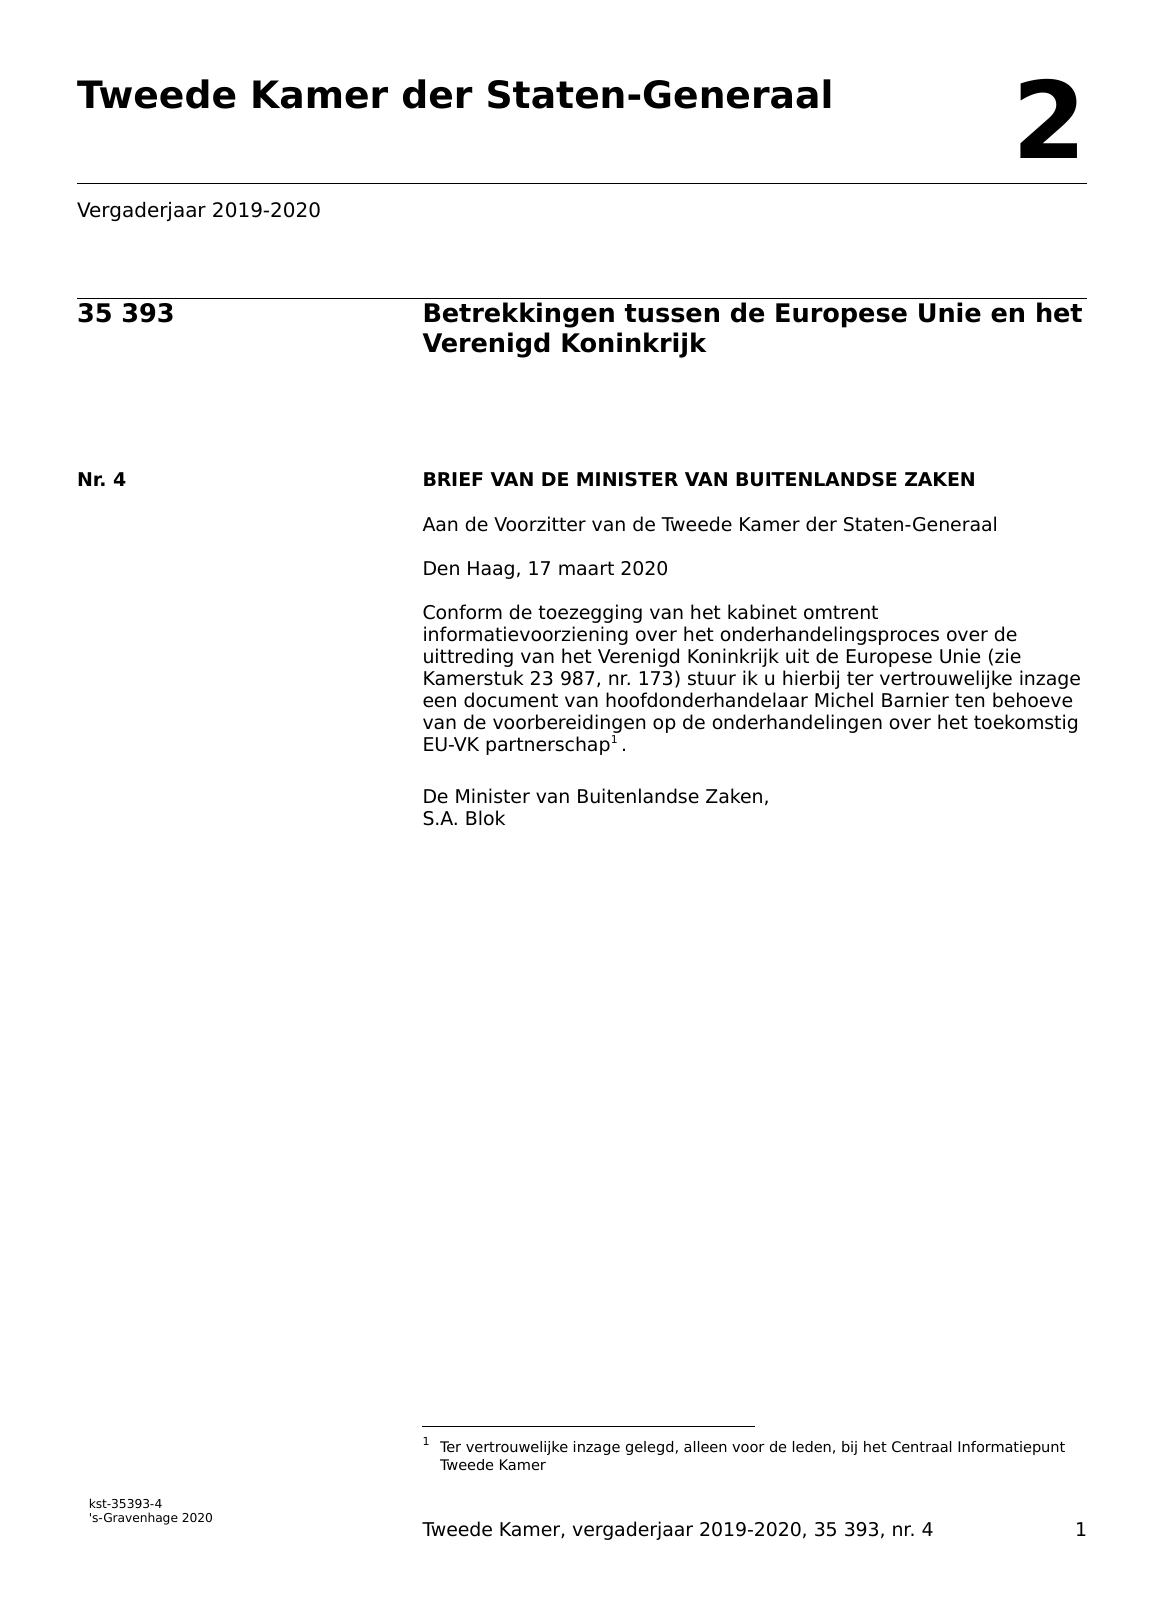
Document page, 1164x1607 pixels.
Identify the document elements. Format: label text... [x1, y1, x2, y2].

text Ter vertrouwelijke inzage gelegd, alleen voor de leden, bij het Centraal Informatiepunt Tweede Kamer [422, 1435, 1087, 1474]
table_header Tweede Kamer der Staten-Generaal [77, 59, 886, 183]
text Conform de toezegging van het kabinet omtrent informatievoorziening over het onderhandelingsproces over de uittreding van het Verenigd Koninkrijk uit de Europese Unie (zie Kamerstuk 23 987, nr. 173) stuur ik u hierbij ter vertrouwelijke inzage een document van hoofdonderhandelaar Michel Barnier ten behoeve van de voorbereidingen op de onderhandelingen over het toekomstig EU-VK partnerschap. [422, 602, 1087, 756]
table_cell Vergaderjaar 2019-2020 [77, 184, 1087, 298]
subtitle 35 393 Betrekkingen tussen de Europese Unie en het Verenigd Koninkrijk [77, 299, 1087, 358]
text Aan de Voorzitter van de Tweede Kamer der Staten-Generaal [422, 513, 1087, 536]
table_header 2 [886, 59, 1087, 183]
text De Minister van Buitenlandse Zaken, S.A. Blok [422, 786, 1087, 830]
text Den Haag, 17 maart 2020 [422, 558, 1087, 580]
text kst-35393-4 [88, 1497, 323, 1511]
subtitle Nr. 4 BRIEF VAN DE MINISTER VAN BUITENLANDSE ZAKEN [77, 469, 1087, 491]
text 's-Gravenhage 2020 [88, 1511, 323, 1525]
